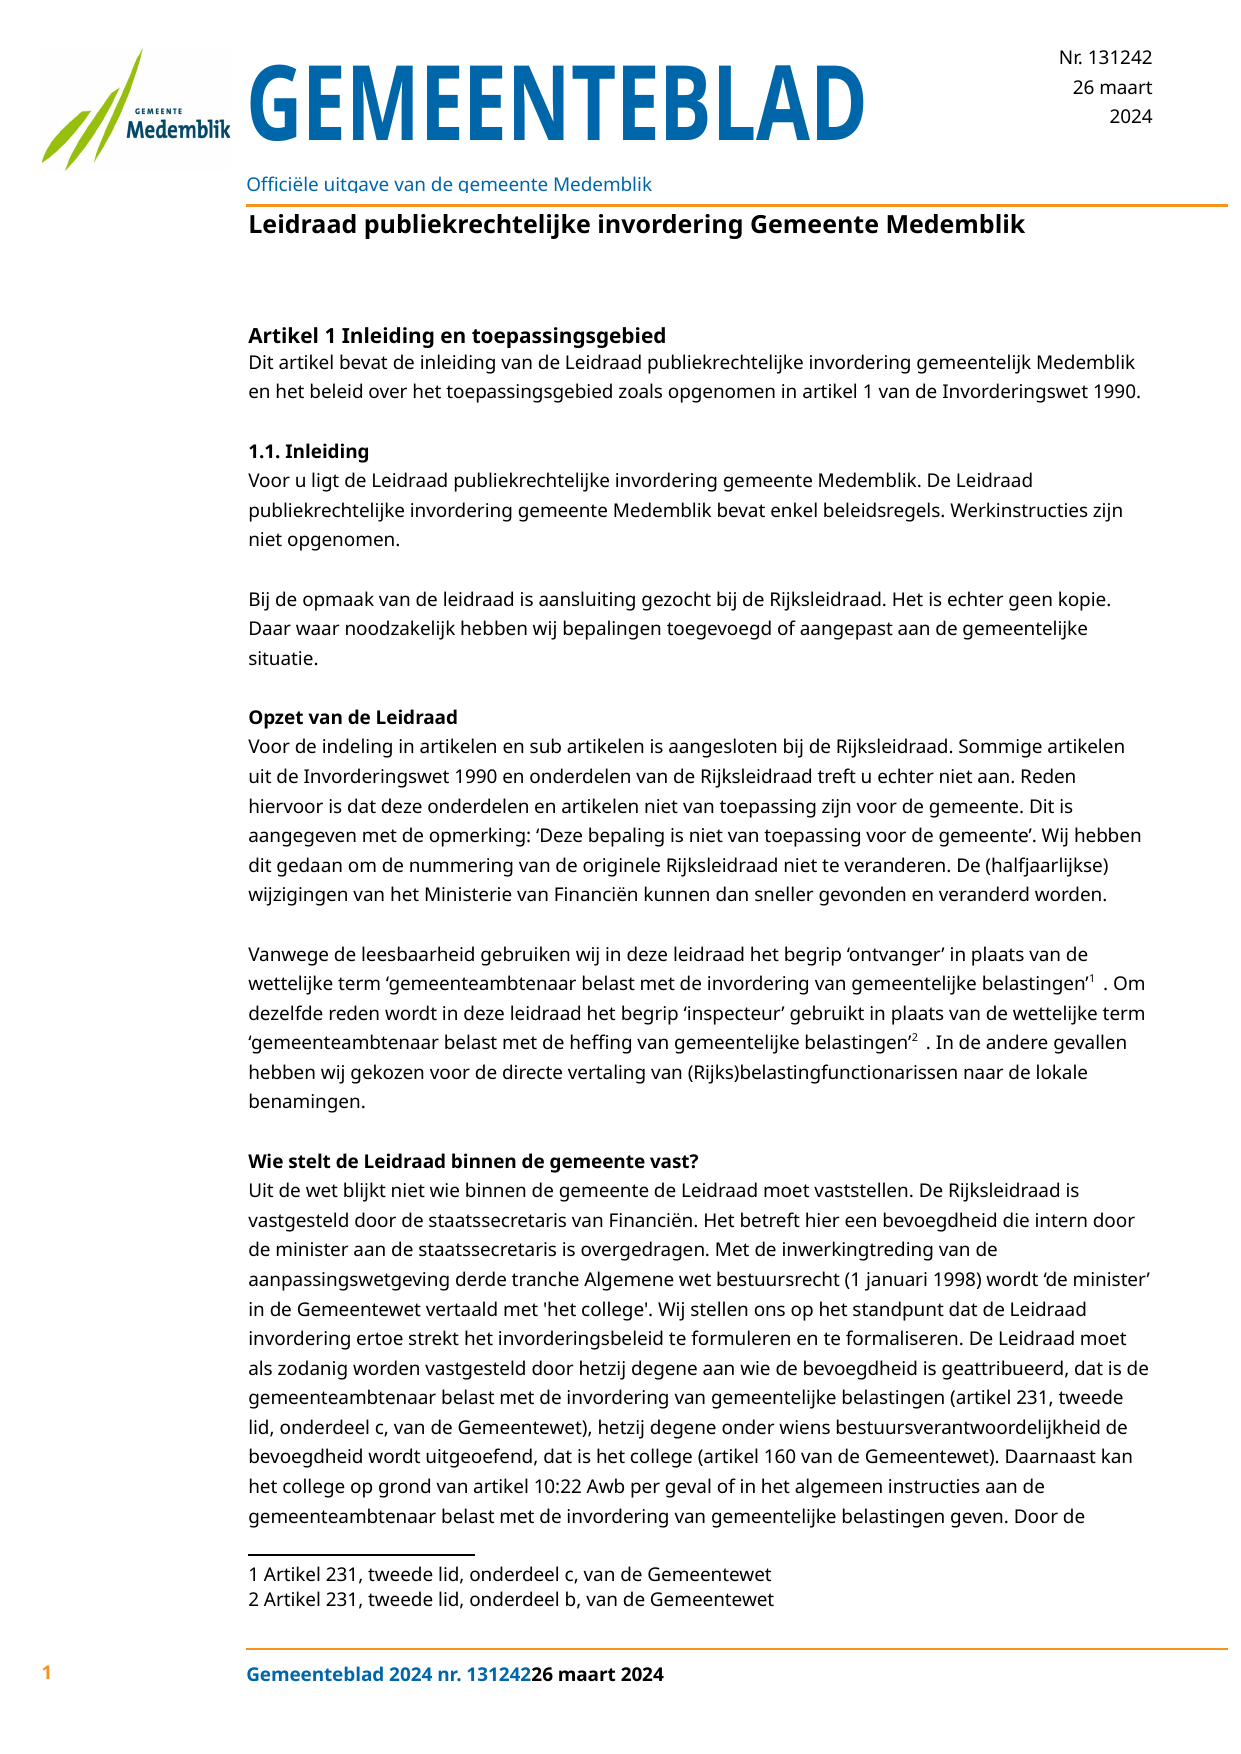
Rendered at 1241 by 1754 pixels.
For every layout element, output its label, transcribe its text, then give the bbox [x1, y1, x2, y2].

text Vanwege de leesbaarheid gebruiken wij in deze leidraad het begrip ‘ontvanger’ in plaats van de wettelijke term ‘gemeenteambtenaar belast met de invordering van gemeentelijke belastingen’ . Om dezelfde reden wordt in deze leidraad het begrip ‘inspecteur’ gebruikt in plaats van de wettelijke term ‘gemeenteambtenaar belast met de heffing van gemeentelijke belastingen’ . In de andere gevallen hebben wij gekozen voor de directe vertaling van (Rijks)belastingfunctionarissen naar de lokale benamingen. [248, 941, 1152, 1114]
text Bij de opmaak van de leidraad is aansluiting gezocht bij de Rijksleidraad. Het is echter geen kopie. Daar waar noodzakelijk hebben wij bepalingen toegevoegd of aangepast aan de gemeentelijke situatie. [248, 586, 1152, 671]
text Wie stelt de Leidraad binnen de gemeente vast? [248, 1148, 1152, 1174]
text Leidraad publiekrechtelijke invordering Gemeente Medemblik [248, 207, 1152, 241]
text Opzet van de Leidraad [248, 704, 1152, 730]
text Artikel 231, tweede lid, onderdeel b, van de Gemeentewet [248, 1586, 1152, 1612]
text Dit artikel bevat de inleiding van de Leidraad publiekrechtelijke invordering gemeentelijk Medemblik en het beleid over het toepassingsgebied zoals opgenomen in artikel 1 van de Invorderingswet 1990. [248, 349, 1152, 404]
text Voor u ligt de Leidraad publiekrechtelijke invordering gemeente Medemblik. De Leidraad publiekrechtelijke invordering gemeente Medemblik bevat enkel beleidsregels. Werkinstructies zijn niet opgenomen. [248, 467, 1152, 552]
text Artikel 231, tweede lid, onderdeel c, van de Gemeentewet [248, 1561, 1152, 1586]
picture [41, 47, 231, 172]
text Uit de wet blijkt niet wie binnen de gemeente de Leidraad moet vaststellen. De Rijksleidraad is vastgesteld door de staatssecretaris van Financiën. Het betreft hier een bevoegdheid die intern door de minister aan de staatssecretaris is overgedragen. Met de inwerkingtreding van de aanpassingswetgeving derde tranche Algemene wet bestuursrecht (1 januari 1998) wordt ‘de minister’ in de Gemeentewet vertaald met 'het college'. Wij stellen ons op het standpunt dat de Leidraad invordering ertoe strekt het invorderingsbeleid te formuleren en te formaliseren. De Leidraad moet als zodanig worden vastgesteld door hetzij degene aan wie de bevoegdheid is geattribueerd, dat is de gemeenteambtenaar belast met de invordering van gemeentelijke belastingen (artikel 231, tweede lid, onderdeel c, van de Gemeentewet), hetzij degene onder wiens bestuursverantwoordelijkheid de bevoegdheid wordt uitgeoefend, dat is het college (artikel 160 van de Gemeentewet). Daarnaast kan het college op grond van artikel 10:22 Awb per geval of in het algemeen instructies aan de gemeenteambtenaar belast met de invordering van gemeentelijke belastingen geven. Door de [248, 1177, 1152, 1529]
text 1.1. Inleiding [248, 438, 1152, 464]
text Voor de indeling in artikelen en sub artikelen is aangesloten bij de Rijksleidraad. Sommige artikelen uit de Invorderingswet 1990 en onderdelen van de Rijksleidraad treft u echter niet aan. Reden hiervoor is dat deze onderdelen en artikelen niet van toepassing zijn voor de gemeente. Dit is aangegeven met de opmerking: ‘Deze bepaling is niet van toepassing voor de gemeente’. Wij hebben dit gedaan om de nummering van de originele Rijksleidraad niet te veranderen. De (halfjaarlijkse) wijzigingen van het Ministerie van Financiën kunnen dan sneller gevonden en veranderd worden. [248, 734, 1152, 907]
text Artikel 1 Inleiding en toepassingsgebied [248, 321, 1152, 349]
